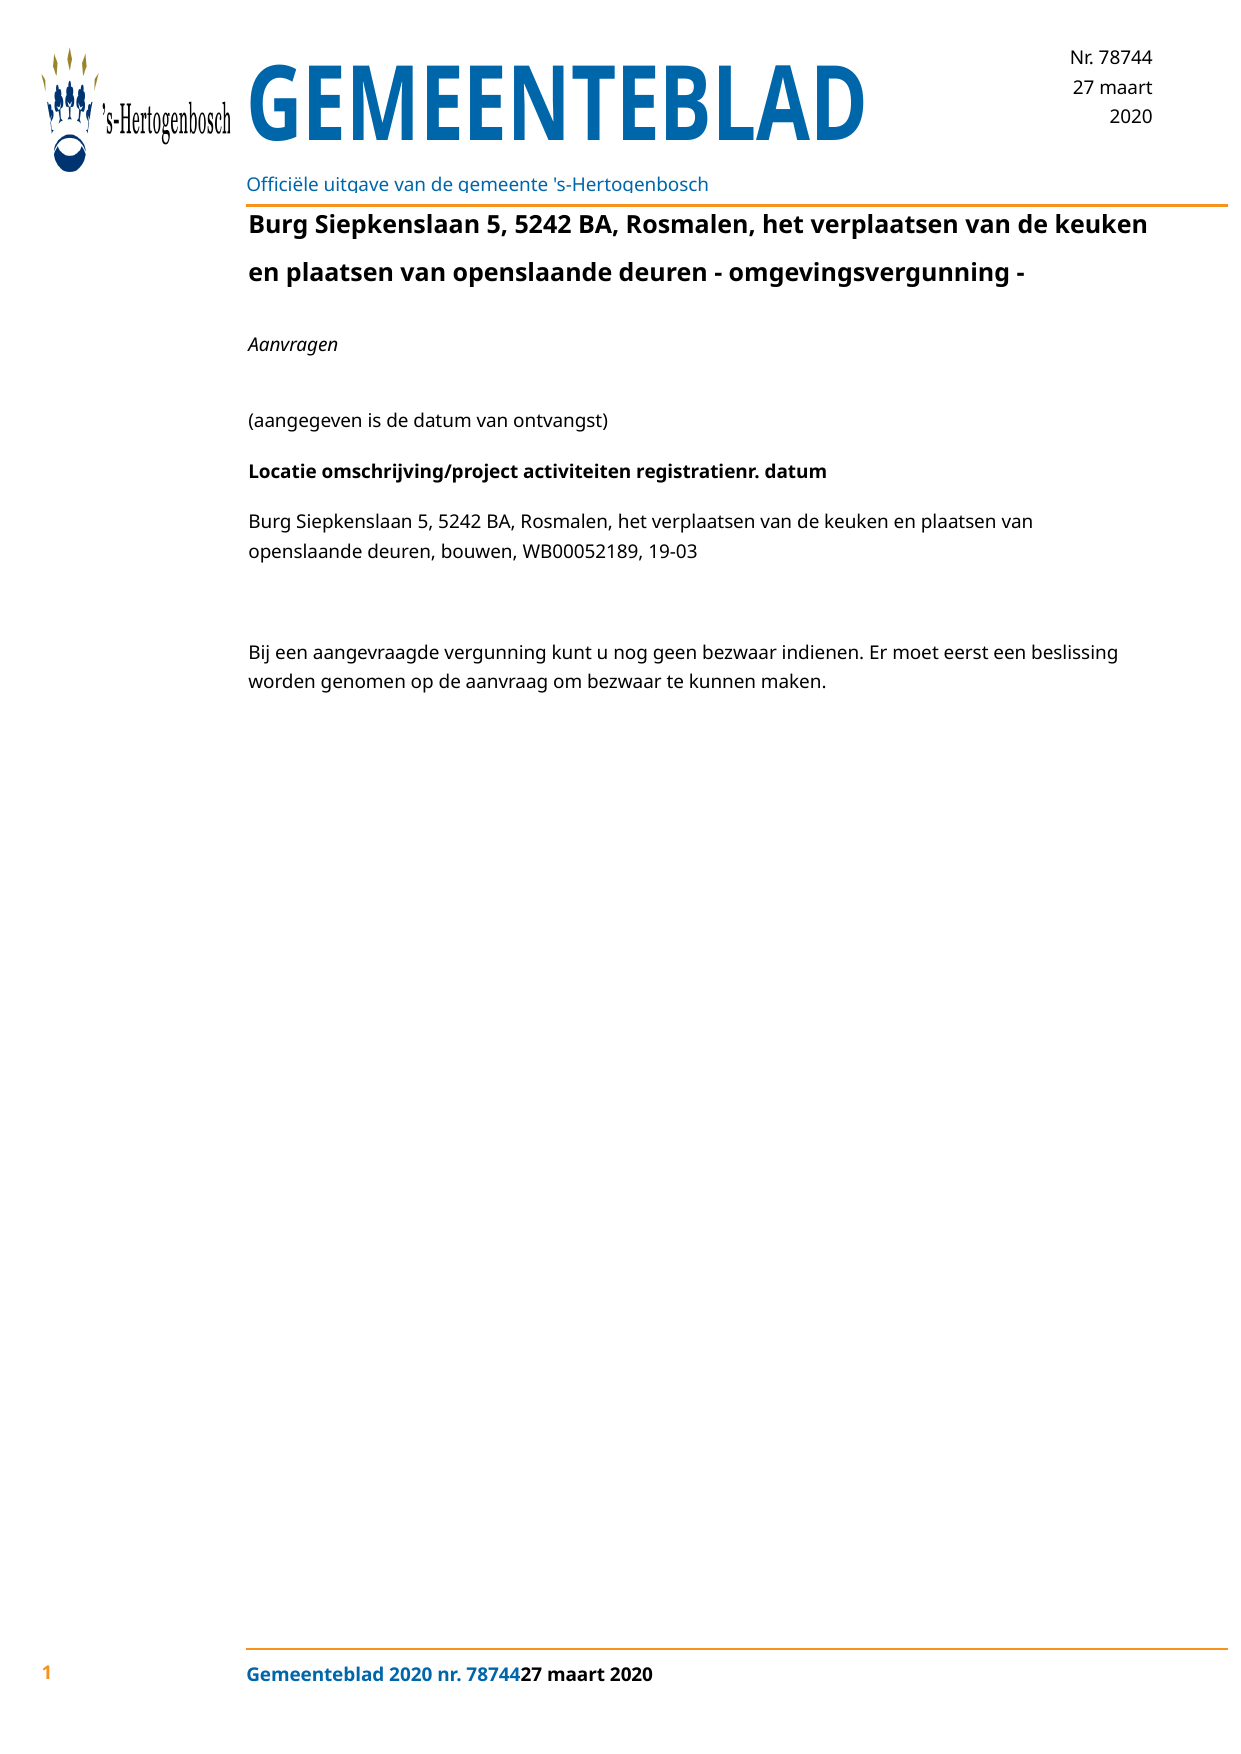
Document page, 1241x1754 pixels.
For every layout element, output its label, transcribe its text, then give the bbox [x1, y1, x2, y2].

text Bij een aangevraagde vergunning kunt u nog geen bezwaar indienen. Er moet eerst een beslissing worden genomen op de aanvraag om bezwaar te kunnen maken. [248, 639, 1152, 694]
picture [41, 47, 231, 172]
text Locatie omschrijving/project activiteiten registratienr. datum [248, 458, 1152, 484]
text Aanvragen [248, 331, 1152, 357]
text (aangegeven is de datum van ontvangst) [248, 408, 1152, 433]
text Burg Siepkenslaan 5, 5242 BA, Rosmalen, het verplaatsen van de keuken en plaatsen van openslaande deuren - omgevingsvergunning - [248, 207, 1152, 288]
text Burg Siepkenslaan 5, 5242 BA, Rosmalen, het verplaatsen van de keuken en plaatsen van openslaande deuren, bouwen, WB00052189, 19-03 [248, 508, 1152, 564]
